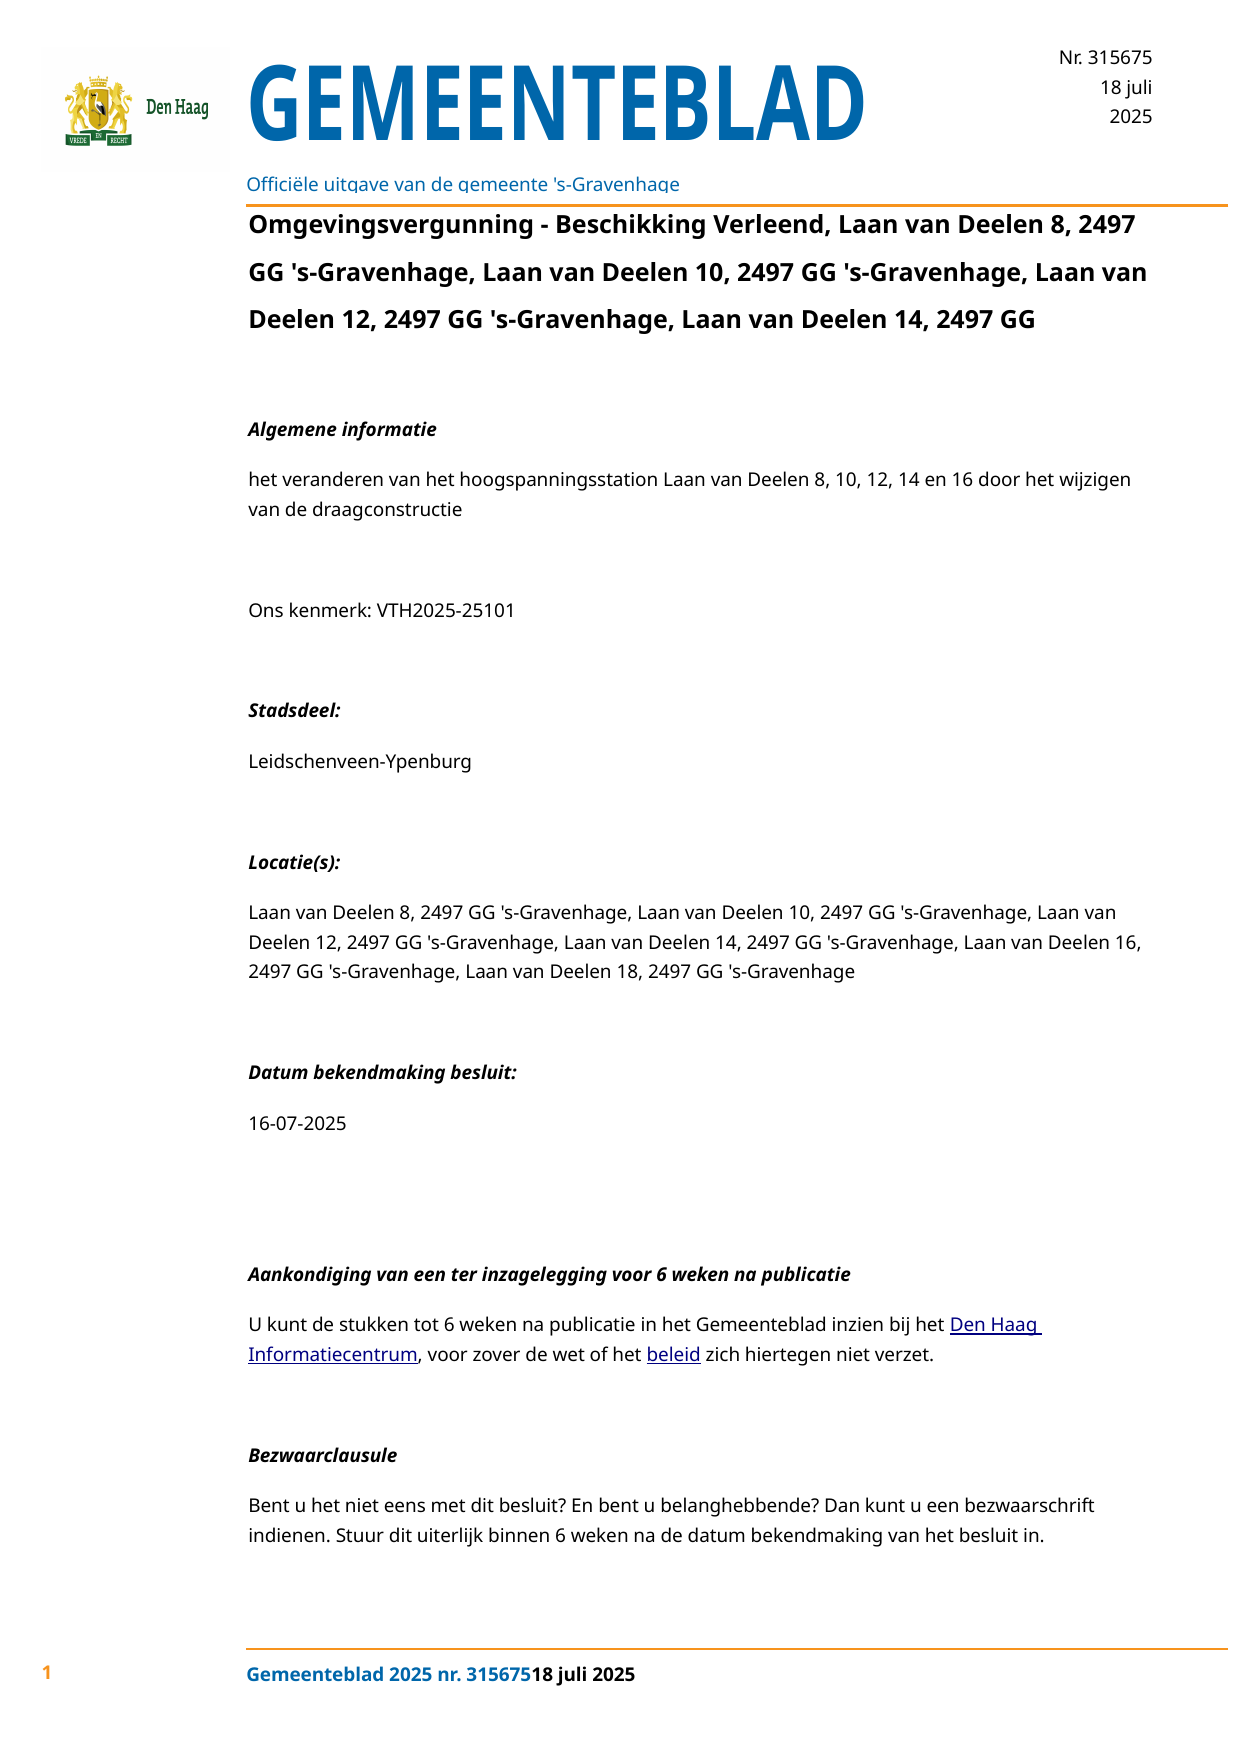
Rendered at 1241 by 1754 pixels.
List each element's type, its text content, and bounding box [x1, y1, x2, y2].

text Omgevingsvergunning - Beschikking Verleend, Laan van Deelen 8, 2497 GG 's-Gravenhage, Laan van Deelen 10, 2497 GG 's-Gravenhage, Laan van Deelen 12, 2497 GG 's-Gravenhage, Laan van Deelen 14, 2497 GG [248, 207, 1152, 336]
text Bent u het niet eens met dit besluit? En bent u belanghebbende? Dan kunt u een bezwaarschrift indienen. Stuur dit uiterlijk binnen 6 weken na de datum bekendmaking van het besluit in. [248, 1492, 1152, 1547]
text Stadsdeel: [248, 698, 1152, 723]
text U kunt de stukken tot 6 weken na publicatie in het Gemeenteblad inzien bij het Den Haag Informatiecentrum, voor zover de wet of het beleid zich hiertegen niet verzet. [248, 1311, 1152, 1367]
text het veranderen van het hoogspanningsstation Laan van Deelen 8, 10, 12, 14 en 16 door het wijzigen van de draagconstructie [248, 466, 1152, 522]
text Bezwaarclausule [248, 1442, 1152, 1467]
picture [41, 47, 231, 172]
text Ons kenmerk: VTH2025-25101 [248, 597, 1152, 622]
text Datum bekendmaking besluit: [248, 1059, 1152, 1085]
text Aankondiging van een ter inzagelegging voor 6 weken na publicatie [248, 1261, 1152, 1287]
text Locatie(s): [248, 849, 1152, 874]
text Laan van Deelen 8, 2497 GG 's-Gravenhage, Laan van Deelen 10, 2497 GG 's-Gravenhage, Laan van Deelen 12, 2497 GG 's-Gravenhage, Laan van Deelen 14, 2497 GG 's-Gravenhage, Laan van Deelen 16, 2497 GG 's-Gravenhage, Laan van Deelen 18, 2497 GG 's-Gravenhage [248, 899, 1152, 984]
text Leidschenveen-Ypenburg [248, 748, 1152, 774]
text Algemene informatie [248, 416, 1152, 442]
text 16-07-2025 [248, 1110, 1152, 1135]
